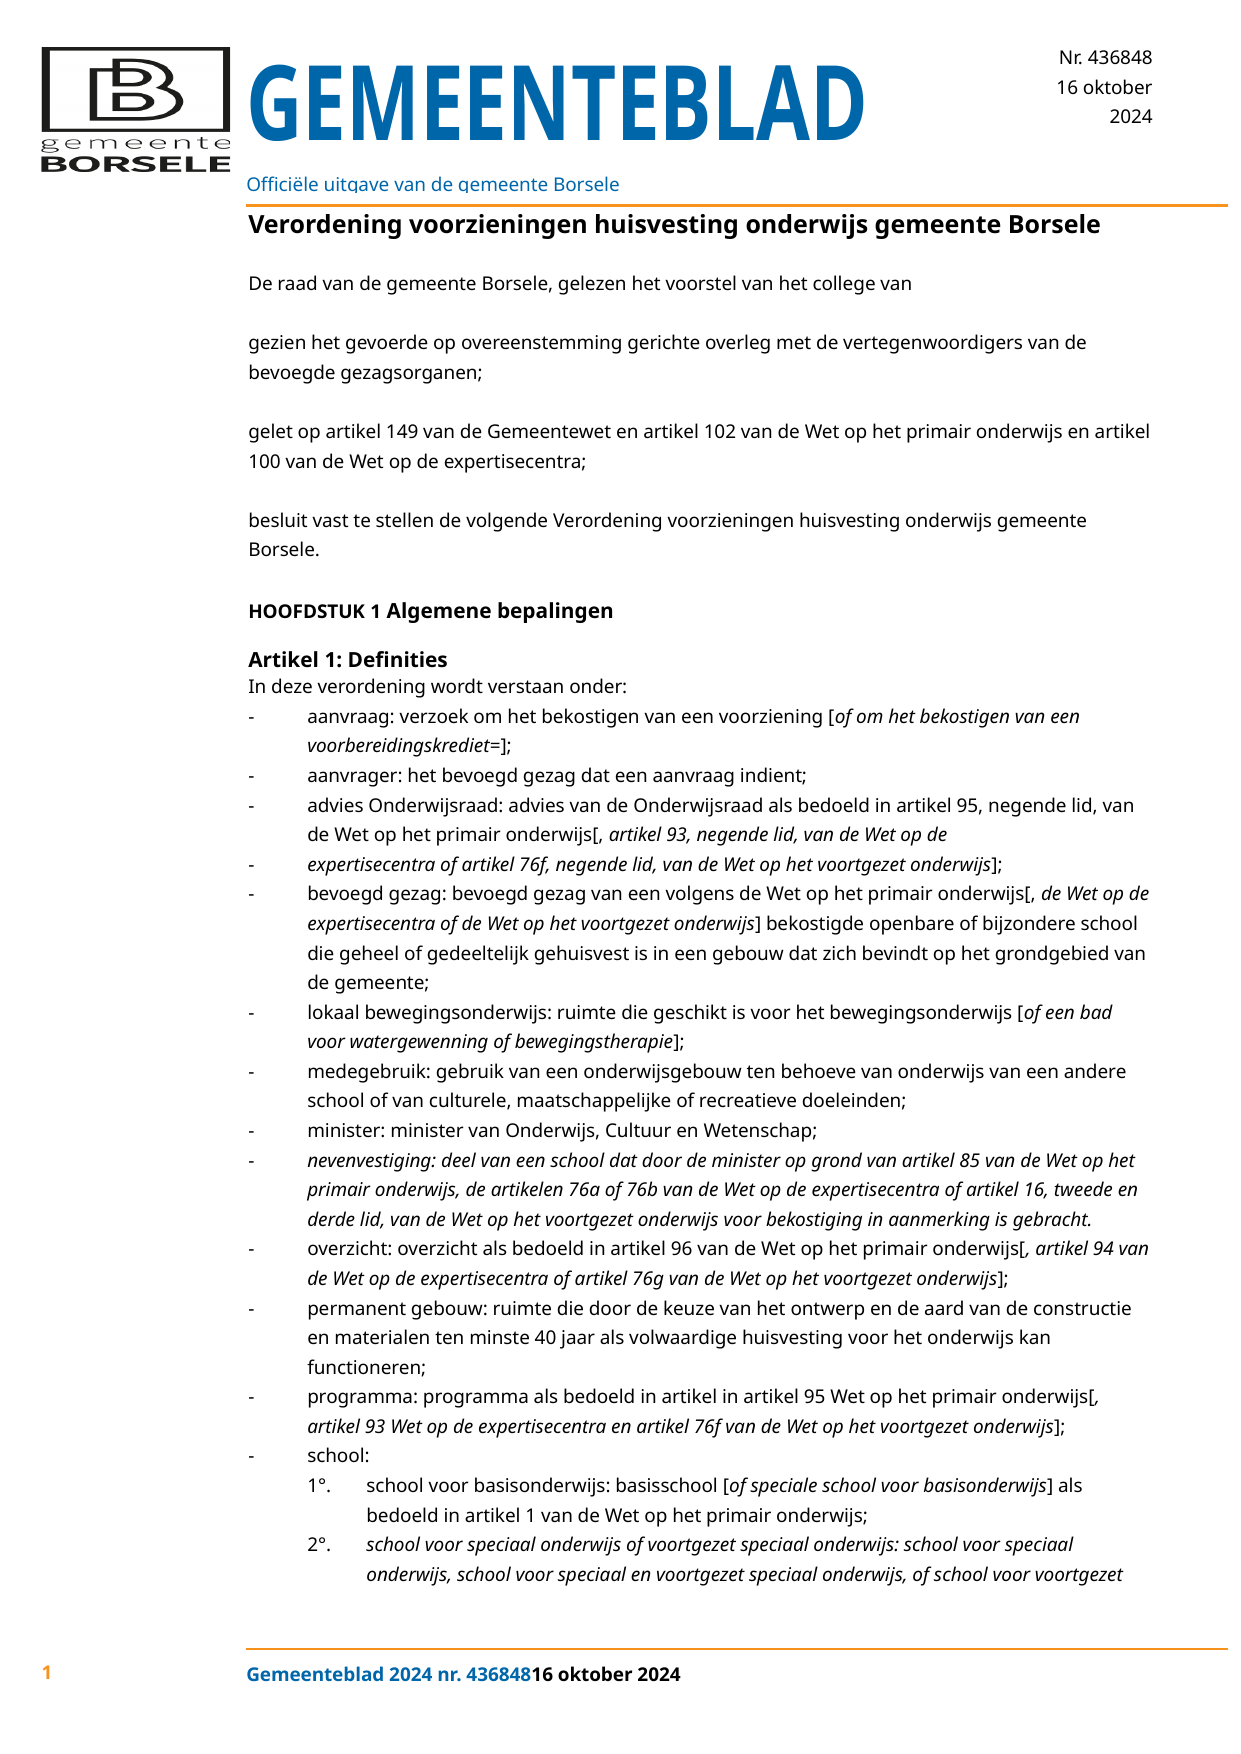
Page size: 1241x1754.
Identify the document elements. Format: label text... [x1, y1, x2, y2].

list aanvrager: het bevoegd gezag dat een aanvraag indient; [248, 762, 1152, 788]
list advies Onderwijsraad: advies van de Onderwijsraad als bedoeld in artikel 95, negende lid, van de Wet op het primair onderwijs[, artikel 93, negende lid, van de Wet op de [248, 792, 1152, 847]
list overzicht: overzicht als bedoeld in artikel 96 van de Wet op het primair onderwijs[, artikel 94 van de Wet op de expertisecentra of artikel 76g van de Wet op het voortgezet onderwijs]; [248, 1236, 1152, 1291]
list expertisecentra of artikel 76f, negende lid, van de Wet op het voortgezet onderwijs]; [248, 851, 1152, 877]
list school voor basisonderwijs: basisschool [of speciale school voor basisonderwijs] als bedoeld in artikel 1 van de Wet op het primair onderwijs; [307, 1472, 1152, 1527]
list school: [248, 1443, 1152, 1468]
picture [41, 47, 231, 172]
list bevoegd gezag: bevoegd gezag van een volgens de Wet op het primair onderwijs[, de Wet op de expertisecentra of de Wet op het voortgezet onderwijs] bekostigde openbare of bijzondere school die geheel of gedeeltelijk gehuisvest is in een gebouw dat zich bevindt op het grondgebied van de gemeente; [248, 881, 1152, 995]
text HOOFDSTUK 1 Algemene bepalingen [248, 596, 1152, 624]
list nevenvestiging: deel van een school dat door de minister op grond van artikel 85 van de Wet op het primair onderwijs, de artikelen 76a of 76b van de Wet op de expertisecentra of artikel 16, tweede en derde lid, van de Wet op het voortgezet onderwijs voor bekostiging in aanmerking is gebracht. [248, 1147, 1152, 1232]
text Artikel 1: Definities [248, 645, 1152, 673]
text gelet op artikel 149 van de Gemeentewet en artikel 102 van de Wet op het primair onderwijs en artikel 100 van de Wet op de expertisecentra; [248, 418, 1152, 473]
text Verordening voorzieningen huisvesting onderwijs gemeente Borsele [248, 207, 1152, 241]
text De raad van de gemeente Borsele, gelezen het voorstel van het college van [248, 270, 1152, 296]
text In deze verordening wordt verstaan onder: [248, 673, 1152, 699]
list lokaal bewegingsonderwijs: ruimte die geschikt is voor het bewegingsonderwijs [of een bad voor watergewenning of bewegingstherapie]; [248, 999, 1152, 1054]
list school voor speciaal onderwijs of voortgezet speciaal onderwijs: school voor speciaal onderwijs, school voor speciaal en voortgezet speciaal onderwijs, of school voor voortgezet [307, 1531, 1152, 1587]
list medegebruik: gebruik van een onderwijsgebouw ten behoeve van onderwijs van een andere school of van culturele, maatschappelijke of recreatieve doeleinden; [248, 1058, 1152, 1113]
text gezien het gevoerde op overeenstemming gerichte overleg met de vertegenwoordigers van de bevoegde gezagsorganen; [248, 329, 1152, 385]
list programma: programma als bedoeld in artikel in artikel 95 Wet op het primair onderwijs[, artikel 93 Wet op de expertisecentra en artikel 76f van de Wet op het voortgezet onderwijs]; [248, 1383, 1152, 1439]
list permanent gebouw: ruimte die door de keuze van het ontwerp en de aard van de constructie en materialen ten minste 40 jaar als volwaardige huisvesting voor het onderwijs kan functioneren; [248, 1295, 1152, 1379]
text besluit vast te stellen de volgende Verordening voorzieningen huisvesting onderwijs gemeente Borsele. [248, 507, 1152, 562]
list minister: minister van Onderwijs, Cultuur en Wetenschap; [248, 1117, 1152, 1143]
list aanvraag: verzoek om het bekostigen van een voorziening [of om het bekostigen van een voorbereidingskrediet=]; [248, 703, 1152, 758]
